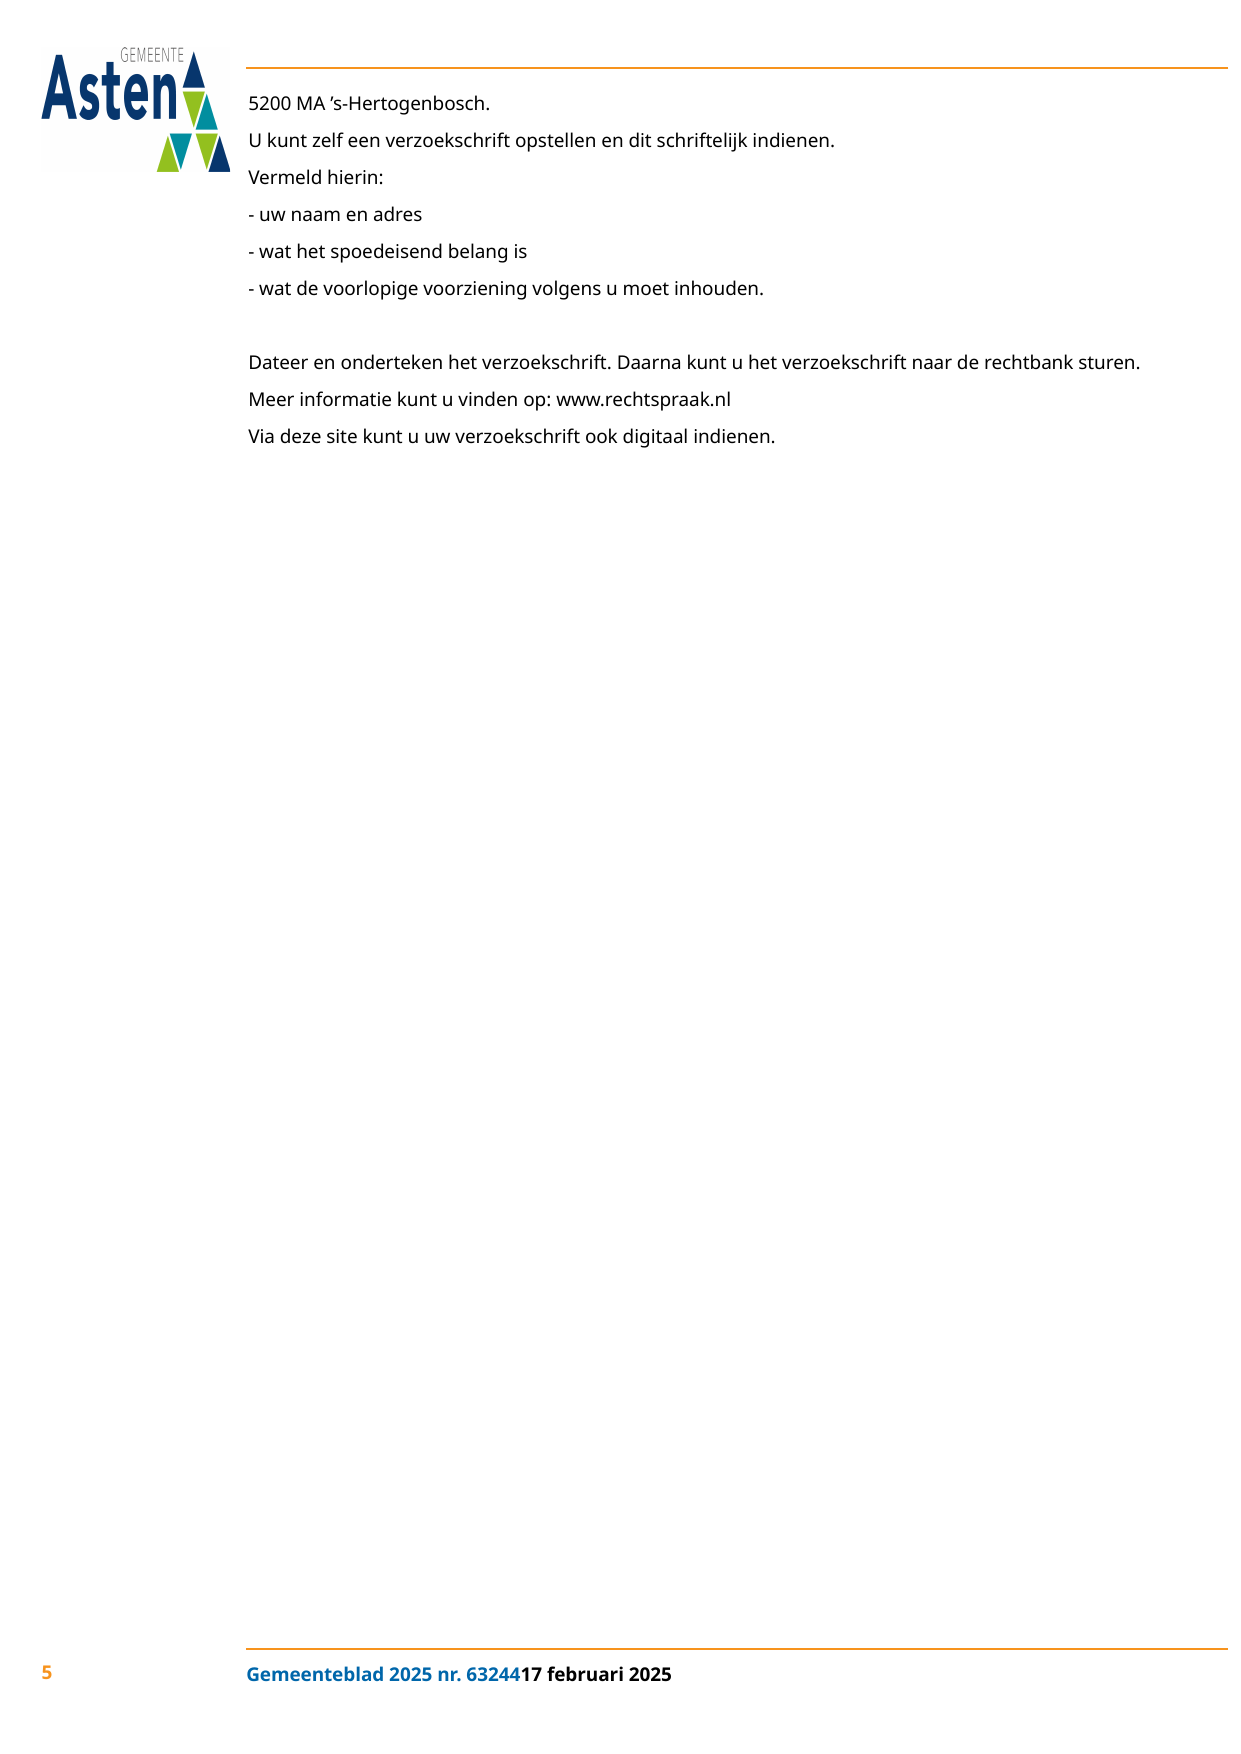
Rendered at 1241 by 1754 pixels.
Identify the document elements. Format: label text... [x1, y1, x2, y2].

text - uw naam en adres [248, 206, 1152, 225]
picture [41, 47, 231, 172]
text Dateer en onderteken het verzoekschrift. Daarna kunt u het verzoekschrift naar de rechtbank sturen. [248, 354, 1152, 373]
text Meer informatie kunt u vinden op: www.rechtspraak.nl [248, 391, 1152, 410]
text Vermeld hierin: [248, 169, 1152, 188]
text - wat de voorlopige voorziening volgens u moet inhouden. [248, 280, 1152, 299]
text U kunt zelf een verzoekschrift opstellen en dit schriftelijk indienen. [248, 132, 1152, 151]
text Via deze site kunt u uw verzoekschrift ook digitaal indienen. [248, 428, 1152, 447]
text 5200 MA ’s-Hertogenbosch. [248, 95, 1152, 114]
text - wat het spoedeisend belang is [248, 243, 1152, 262]
